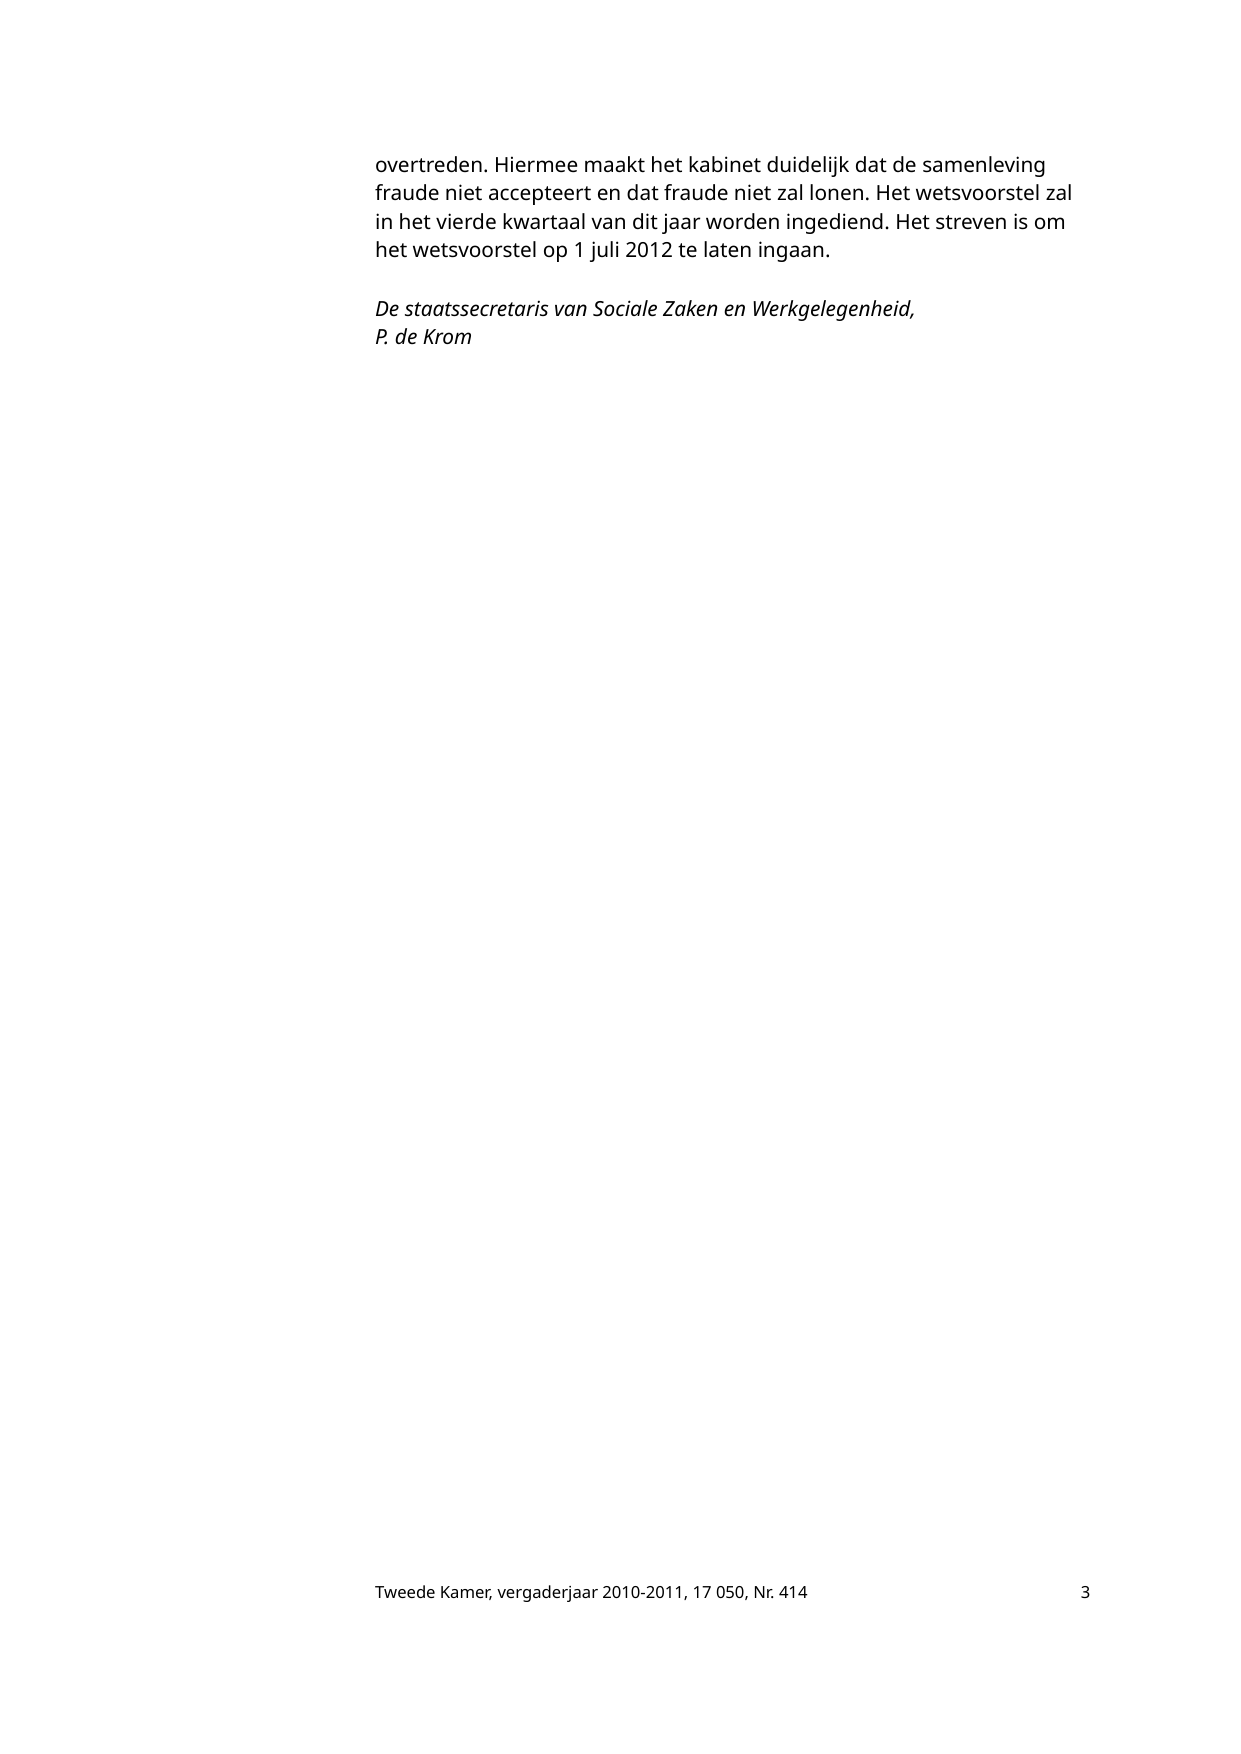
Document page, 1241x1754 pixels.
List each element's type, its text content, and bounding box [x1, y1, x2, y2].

text De staatssecretaris van Sociale Zaken en Werkgelegenheid, [375, 294, 1090, 322]
text overtreden. Hiermee maakt het kabinet duidelijk dat de samenleving fraude niet accepteert en dat fraude niet zal lonen. Het wetsvoorstel zal in het vierde kwartaal van dit jaar worden ingediend. Het streven is om het wetsvoorstel op 1 juli 2012 te laten ingaan. [375, 150, 1090, 264]
text P. de Krom [375, 322, 1090, 351]
